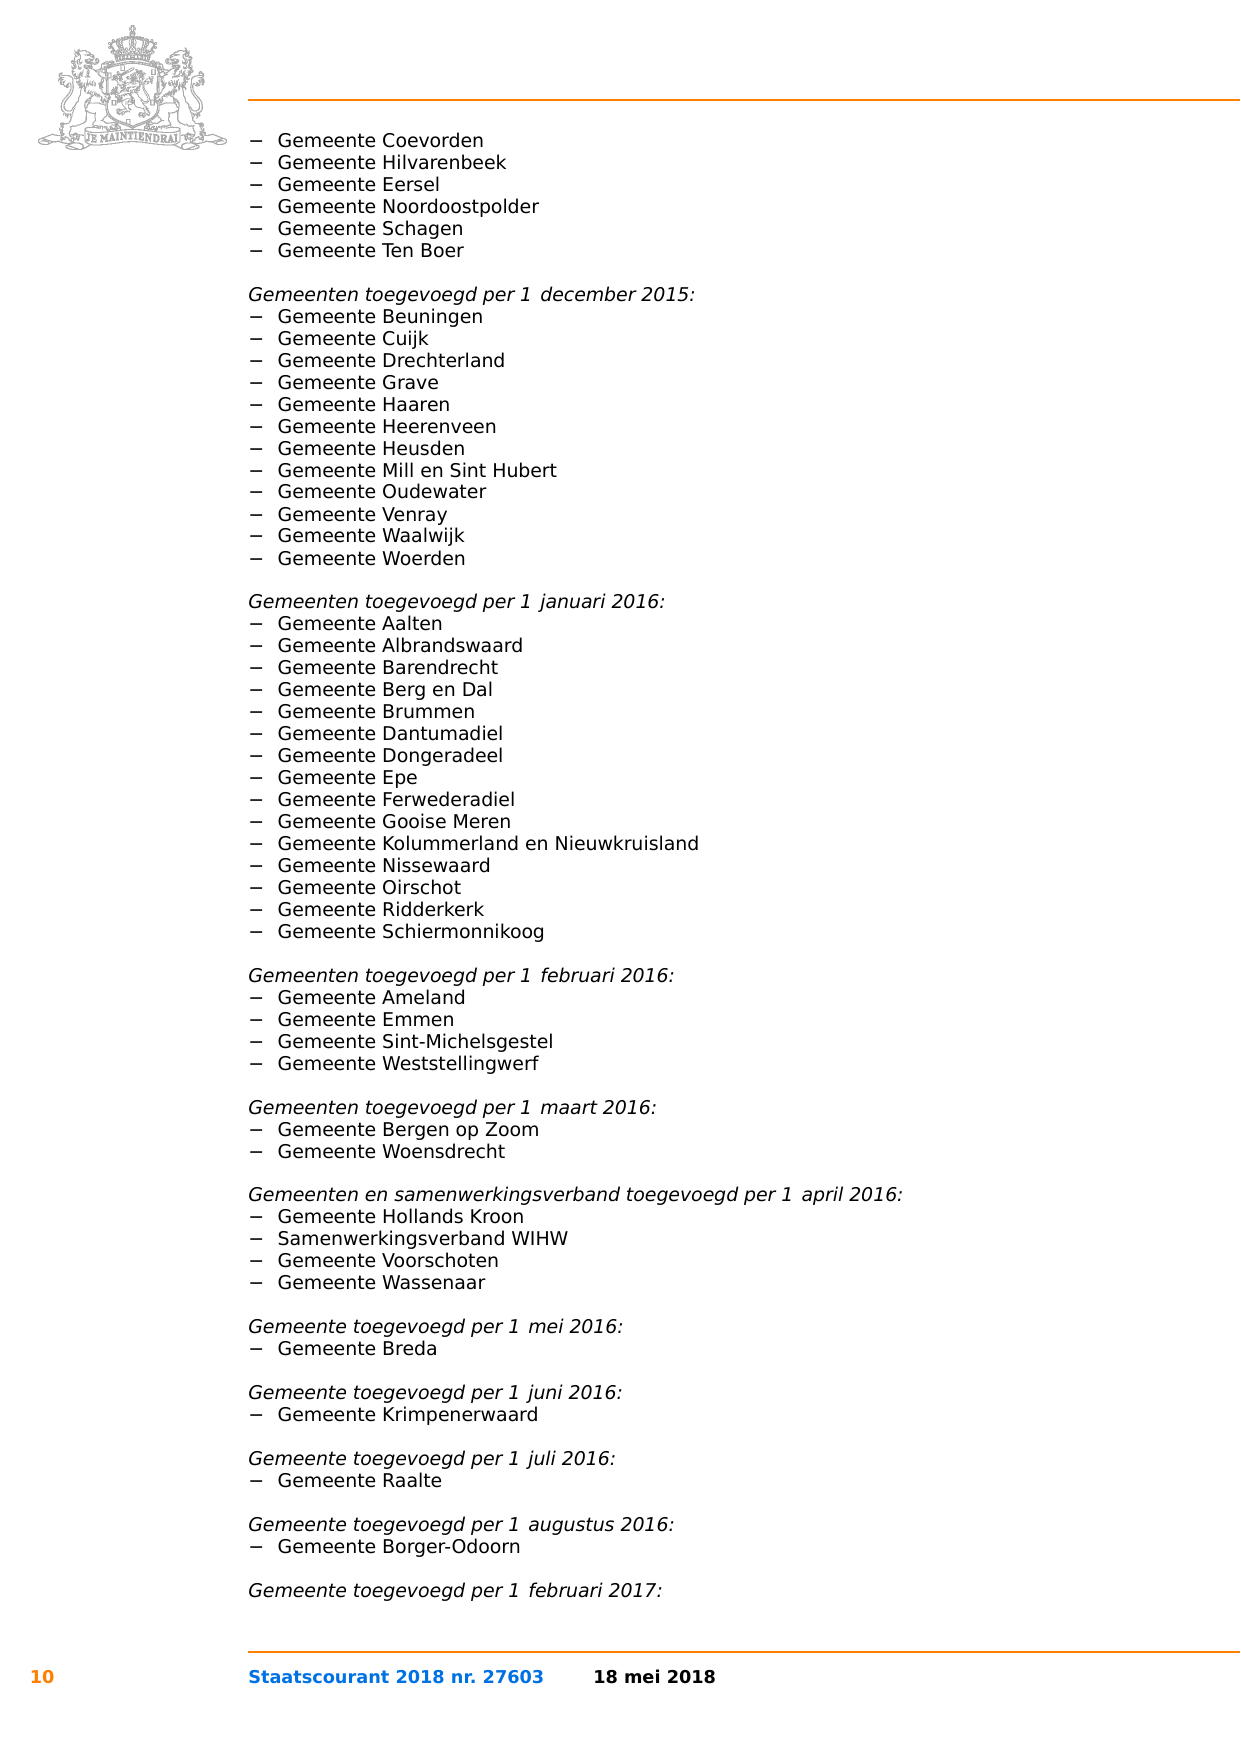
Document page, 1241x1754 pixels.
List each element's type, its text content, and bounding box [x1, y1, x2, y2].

text − Gemeente Dantumadiel [248, 723, 1163, 745]
text − Gemeente Albrandswaard [248, 635, 1163, 657]
text − Gemeente Ten Boer [248, 240, 1163, 262]
text − Gemeente Cuijk [248, 328, 1163, 349]
text − Gemeente Ridderkerk [248, 899, 1163, 921]
text Gemeente toegevoegd per 1 februari 2017: [248, 1579, 1163, 1601]
text Gemeenten toegevoegd per 1 december 2015: [248, 284, 1163, 306]
text − Gemeente Oudewater [248, 481, 1163, 503]
text − Gemeente Eersel [248, 174, 1163, 196]
text − Gemeente Berg en Dal [248, 679, 1163, 701]
text − Gemeente Hollands Kroon [248, 1206, 1163, 1228]
text − Gemeente Barendrecht [248, 657, 1163, 679]
text − Gemeente Heusden [248, 437, 1163, 459]
text − Gemeente Breda [248, 1338, 1163, 1360]
text Gemeente toegevoegd per 1 juli 2016: [248, 1448, 1163, 1470]
text − Gemeente Gooise Meren [248, 811, 1163, 833]
text − Gemeente Woensdrecht [248, 1141, 1163, 1162]
text − Gemeente Coevorden [248, 130, 1163, 152]
text − Gemeente Emmen [248, 1009, 1163, 1031]
text − Gemeente Wassenaar [248, 1272, 1163, 1294]
text − Gemeente Haaren [248, 393, 1163, 416]
text − Gemeente Weststellingwerf [248, 1053, 1163, 1075]
text − Gemeente Drechterland [248, 349, 1163, 372]
text − Gemeente Oirschot [248, 877, 1163, 899]
text − Gemeente Heerenveen [248, 416, 1163, 437]
text − Gemeente Aalten [248, 613, 1163, 635]
text − Gemeente Voorschoten [248, 1250, 1163, 1272]
text − Gemeente Krimpenerwaard [248, 1404, 1163, 1426]
text − Gemeente Venray [248, 503, 1163, 525]
text − Gemeente Noordoostpolder [248, 196, 1163, 218]
text − Gemeente Nissewaard [248, 855, 1163, 877]
text − Gemeente Schagen [248, 218, 1163, 240]
text − Gemeente Mill en Sint Hubert [248, 459, 1163, 481]
text − Gemeente Dongeradeel [248, 745, 1163, 767]
text Gemeenten toegevoegd per 1 maart 2016: [248, 1097, 1163, 1118]
text − Samenwerkingsverband WIHW [248, 1228, 1163, 1250]
text − Gemeente Hilvarenbeek [248, 152, 1163, 174]
text Gemeente toegevoegd per 1 juni 2016: [248, 1382, 1163, 1404]
text Gemeenten toegevoegd per 1 februari 2016: [248, 965, 1163, 987]
text − Gemeente Schiermonnikoog [248, 921, 1163, 943]
text − Gemeente Brummen [248, 701, 1163, 723]
text Gemeenten toegevoegd per 1 januari 2016: [248, 591, 1163, 613]
text − Gemeente Kolummerland en Nieuwkruisland [248, 833, 1163, 855]
text Gemeenten en samenwerkingsverband toegevoegd per 1 april 2016: [248, 1184, 1163, 1206]
text − Gemeente Raalte [248, 1470, 1163, 1492]
text − Gemeente Bergen op Zoom [248, 1118, 1163, 1141]
text Gemeente toegevoegd per 1 mei 2016: [248, 1316, 1163, 1338]
text − Gemeente Woerden [248, 547, 1163, 569]
text Gemeente toegevoegd per 1 augustus 2016: [248, 1514, 1163, 1536]
text − Gemeente Borger-Odoorn [248, 1536, 1163, 1558]
text − Gemeente Grave [248, 372, 1163, 393]
text − Gemeente Sint-Michelsgestel [248, 1031, 1163, 1053]
text − Gemeente Epe [248, 767, 1163, 789]
text − Gemeente Ameland [248, 987, 1163, 1009]
text − Gemeente Beuningen [248, 306, 1163, 328]
text − Gemeente Waalwijk [248, 525, 1163, 547]
picture [38, 25, 227, 150]
text − Gemeente Ferwederadiel [248, 789, 1163, 811]
